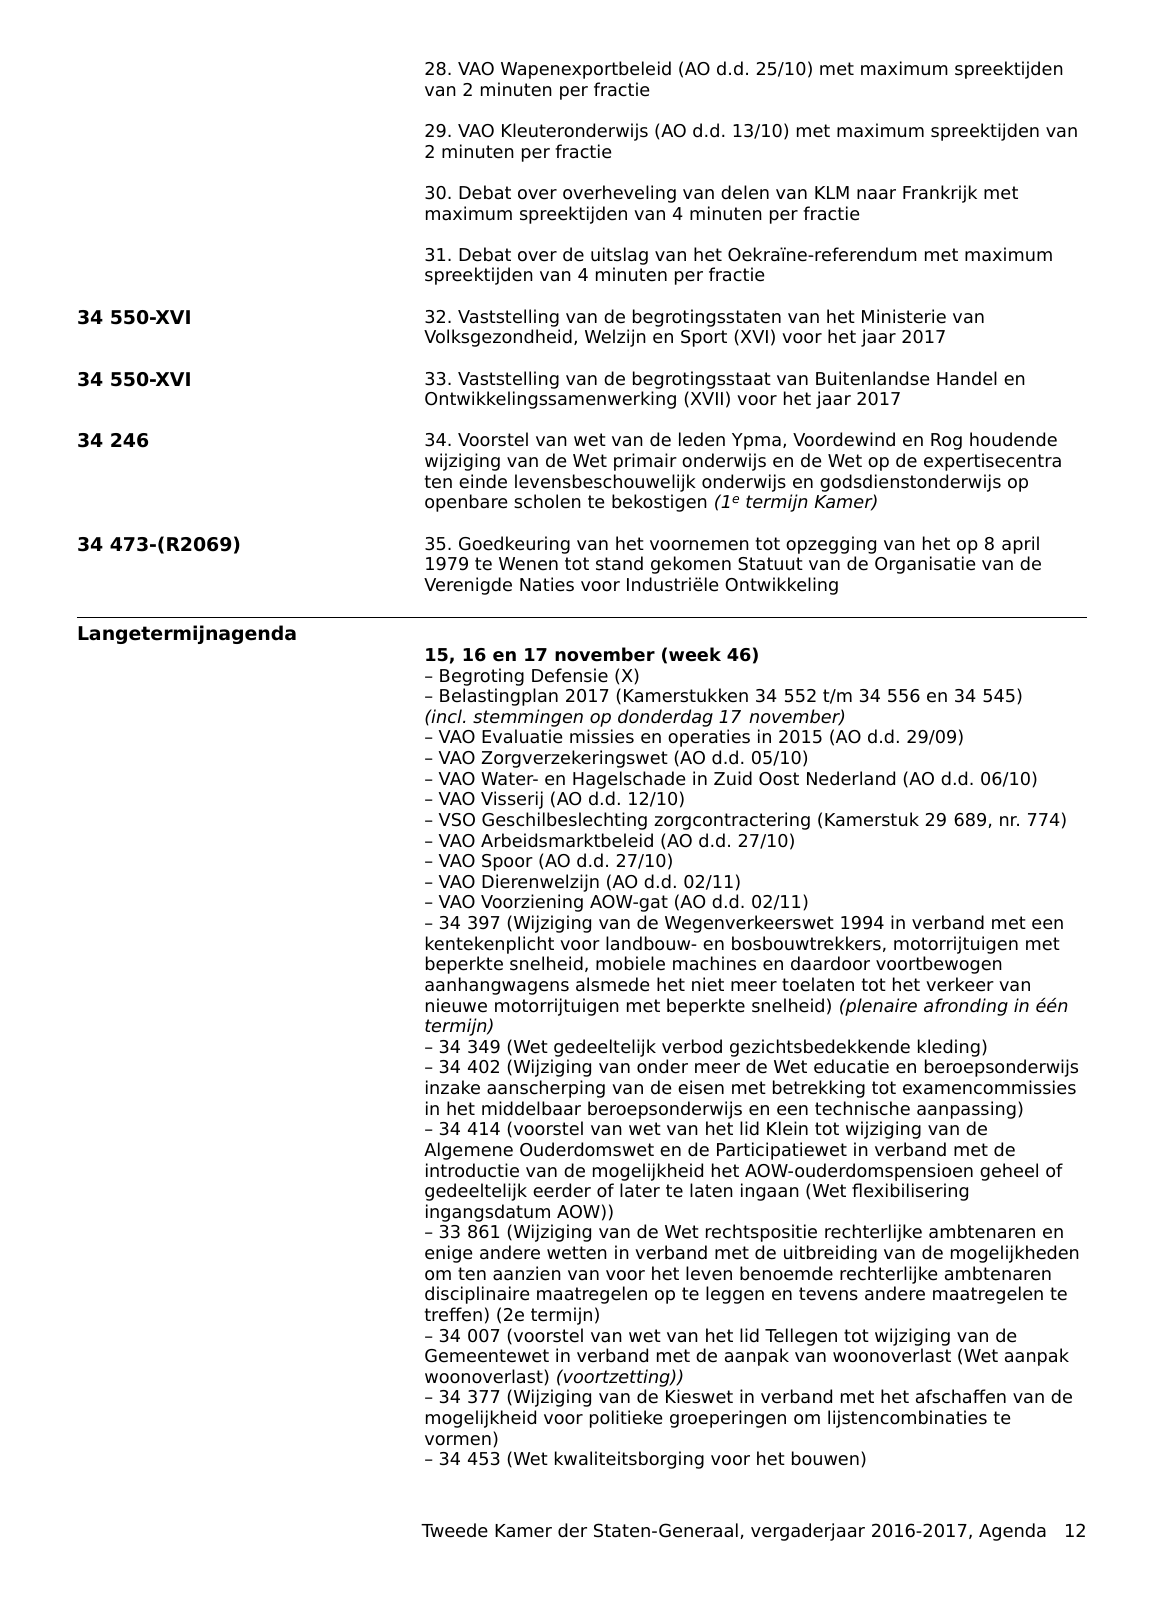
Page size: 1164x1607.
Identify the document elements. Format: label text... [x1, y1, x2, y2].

table_cell [401, 893, 418, 913]
table_header [418, 618, 1087, 645]
table_cell – Begroting Defensie (X) [418, 666, 1087, 686]
table_cell 28. VAO Wapenexportbeleid (AO d.d. 25/10) met maximum spreektijden van 2 minuten per fractie [418, 59, 1087, 100]
table_cell [401, 513, 418, 533]
table_cell – VAO Water- en Hagelschade in Zuid Oost Nederland (AO d.d. 06/10) [418, 769, 1087, 789]
table_cell [418, 286, 1087, 307]
table_cell [401, 872, 418, 892]
table_cell [401, 410, 418, 430]
table_cell [401, 121, 418, 162]
table_cell [77, 224, 401, 245]
table_cell [401, 748, 418, 769]
table_cell – 34 349 (Wet gedeeltelijk verbod gezichtsbedekkende kleding) [418, 1037, 1087, 1057]
table_cell [401, 430, 418, 513]
table_cell [77, 286, 401, 307]
table_cell [77, 183, 401, 224]
table_cell [401, 1058, 418, 1119]
table_cell [77, 1037, 401, 1057]
table_cell [401, 1223, 418, 1326]
table_cell [77, 645, 401, 666]
table_cell – VAO Voorziening AOW-gat (AO d.d. 02/11) [418, 893, 1087, 913]
table_cell [418, 410, 1087, 430]
table_cell – 34 397 (Wijziging van de Wegenverkeerswet 1994 in verband met een kentekenplicht voor landbouw- en bosbouwtrekkers, motorrijtuigen met beperkte snelheid, mobiele machines en daardoor voortbewogen aanhangwagens alsmede het niet meer toelaten tot het verkeer van nieuwe motorrijtuigen met beperkte snelheid) (plenaire afronding in één termijn) [418, 913, 1087, 1037]
table_cell [77, 245, 401, 286]
table_cell [401, 286, 418, 307]
table_cell [401, 369, 418, 410]
table_cell – Belastingplan 2017 (Kamerstukken 34 552 t/m 34 556 en 34 545) [418, 686, 1087, 707]
table_cell [418, 162, 1087, 183]
table_cell [401, 100, 418, 121]
table_cell [401, 707, 418, 727]
table_cell [418, 348, 1087, 368]
table_cell [418, 100, 1087, 121]
table_cell [77, 769, 401, 789]
table_header Langetermijnagenda [77, 618, 401, 645]
table_cell 34. Voorstel van wet van de leden Ypma, Voordewind en Rog houdende wijziging van de Wet primair onderwijs en de Wet op de expertisecentra ten einde levensbeschouwelijk onderwijs en godsdienstonderwijs op openbare scholen te bekostigen (1e termijn Kamer) [418, 430, 1087, 513]
table_cell [401, 1037, 418, 1057]
table_cell 34 550-XVI [77, 369, 401, 410]
table_cell [401, 534, 418, 595]
table_cell – VAO Spoor (AO d.d. 27/10) [418, 851, 1087, 872]
table_cell [77, 1119, 401, 1222]
table_cell [77, 707, 401, 727]
table_cell [77, 728, 401, 748]
table_cell [77, 100, 401, 121]
table_cell 31. Debat over de uitslag van het Oekraïne-referendum met maximum spreektijden van 4 minuten per fractie [418, 245, 1087, 286]
table_cell [401, 183, 418, 224]
table_cell – VAO Dierenwelzijn (AO d.d. 02/11) [418, 872, 1087, 892]
table_cell [401, 59, 418, 100]
table_cell [77, 513, 401, 533]
table_cell [77, 1388, 401, 1449]
table_cell [401, 851, 418, 872]
table_cell – 34 414 (voorstel van wet van het lid Klein tot wijziging van de Algemene Ouderdomswet en de Participatiewet in verband met de introductie van de mogelijkheid het AOW-ouderdomspensioen geheel of gedeeltelijk eerder of later te laten ingaan (Wet flexibilisering ingangsdatum AOW)) [418, 1119, 1087, 1222]
table_cell [401, 769, 418, 789]
table_cell (incl. stemmingen op donderdag 17 november) [418, 707, 1087, 727]
table_cell [401, 645, 418, 666]
table_cell [77, 748, 401, 769]
table_cell [77, 893, 401, 913]
table_cell 34 246 [77, 430, 401, 513]
table_cell [77, 686, 401, 707]
table_cell [77, 666, 401, 686]
table_cell [401, 307, 418, 348]
table_cell 33. Vaststelling van de begrotingsstaat van Buitenlandse Handel en Ontwikkelingssamenwerking (XVII) voor het jaar 2017 [418, 369, 1087, 410]
table_cell [418, 224, 1087, 245]
table_cell 29. VAO Kleuteronderwijs (AO d.d. 13/10) met maximum spreektijden van 2 minuten per fractie [418, 121, 1087, 162]
table_cell – VAO Arbeidsmarktbeleid (AO d.d. 27/10) [418, 831, 1087, 851]
table_cell [77, 872, 401, 892]
table_cell [401, 348, 418, 368]
table_cell [401, 686, 418, 707]
table_header [401, 618, 418, 645]
table_cell – 33 861 (Wijziging van de Wet rechtspositie rechterlijke ambtenaren en enige andere wetten in verband met de uitbreiding van de mogelijkheden om ten aanzien van voor het leven benoemde rechterlijke ambtenaren disciplinaire maatregelen op te leggen en tevens andere maatregelen te treffen) (2e termijn) [418, 1223, 1087, 1326]
table_cell [77, 810, 401, 831]
table_cell 35. Goedkeuring van het voornemen tot opzegging van het op 8 april 1979 te Wenen tot stand gekomen Statuut van de Organisatie van de Verenigde Naties voor Industriële Ontwikkeling [418, 534, 1087, 595]
table_cell [401, 810, 418, 831]
table_cell 32. Vaststelling van de begrotingsstaten van het Ministerie van Volksgezondheid, Welzijn en Sport (XVI) voor het jaar 2017 [418, 307, 1087, 348]
table_cell [401, 162, 418, 183]
table_cell [77, 913, 401, 1037]
table_cell [401, 728, 418, 748]
table_cell [77, 162, 401, 183]
table_cell 34 473-(R2069) [77, 534, 401, 595]
table_cell – VAO Zorgverzekeringswet (AO d.d. 05/10) [418, 748, 1087, 769]
table_cell [401, 913, 418, 1037]
table_cell [401, 1119, 418, 1222]
table_cell [418, 513, 1087, 533]
table_cell [401, 666, 418, 686]
table_cell [77, 410, 401, 430]
table_cell [77, 121, 401, 162]
table_cell [401, 1449, 418, 1470]
table_cell – VAO Evaluatie missies en operaties in 2015 (AO d.d. 29/09) [418, 728, 1087, 748]
table_cell [77, 1223, 401, 1326]
table_cell 15, 16 en 17 november (week 46) [418, 645, 1087, 666]
table_cell 30. Debat over overheveling van delen van KLM naar Frankrijk met maximum spreektijden van 4 minuten per fractie [418, 183, 1087, 224]
table_cell [77, 1449, 401, 1470]
table_cell [77, 1058, 401, 1119]
table_cell [401, 789, 418, 810]
table_cell [401, 1326, 418, 1387]
table_cell 34 550-XVI [77, 307, 401, 348]
table_cell [77, 59, 401, 100]
table_cell [77, 1326, 401, 1387]
table_cell – 34 453 (Wet kwaliteitsborging voor het bouwen) [418, 1449, 1087, 1470]
table_cell [77, 789, 401, 810]
table_cell – 34 377 (Wijziging van de Kieswet in verband met het afschaffen van de mogelijkheid voor politieke groeperingen om lijstencombinaties te vormen) [418, 1388, 1087, 1449]
table_cell [401, 224, 418, 245]
table_cell [401, 831, 418, 851]
table_cell – VAO Visserij (AO d.d. 12/10) [418, 789, 1087, 810]
table_cell [77, 831, 401, 851]
table_cell [401, 245, 418, 286]
table_cell – 34 007 (voorstel van wet van het lid Tellegen tot wijziging van de Gemeentewet in verband met de aanpak van woonoverlast (Wet aanpak woonoverlast) (voortzetting)) [418, 1326, 1087, 1387]
table_cell – 34 402 (Wijziging van onder meer de Wet educatie en beroepsonderwijs inzake aanscherping van de eisen met betrekking tot examencommissies in het middelbaar beroepsonderwijs en een technische aanpassing) [418, 1058, 1087, 1119]
table_cell – VSO Geschilbeslechting zorgcontractering (Kamerstuk 29 689, nr. 774) [418, 810, 1087, 831]
table_cell [77, 851, 401, 872]
table_cell [401, 1388, 418, 1449]
table_cell [77, 348, 401, 368]
